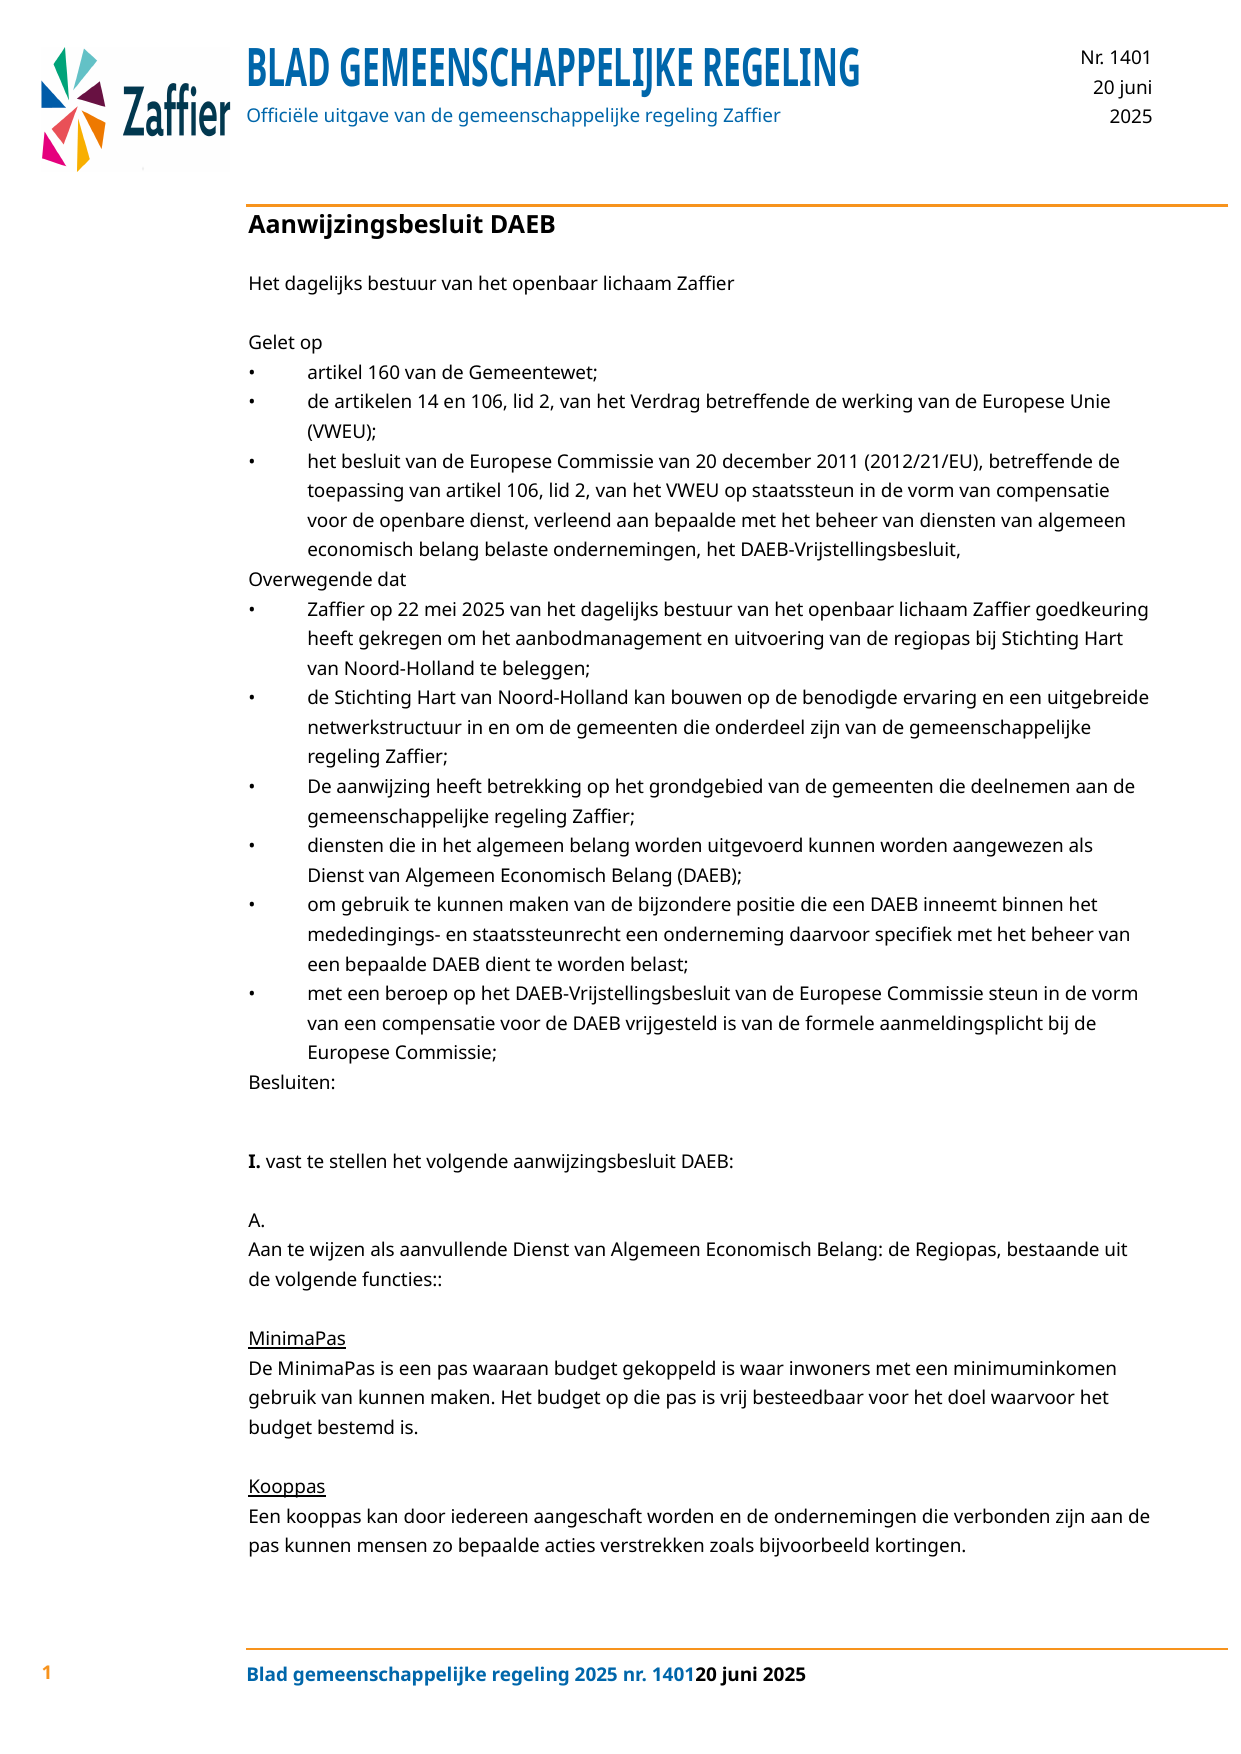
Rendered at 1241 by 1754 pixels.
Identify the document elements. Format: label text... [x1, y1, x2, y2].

text Kooppas [248, 1473, 1152, 1499]
text Besluiten: [248, 1069, 1152, 1095]
text I. vast te stellen het volgende aanwijzingsbesluit DAEB: [248, 1148, 1152, 1174]
list de Stichting Hart van Noord-Holland kan bouwen op de benodigde ervaring en een uitgebreide netwerkstructuur in en om de gemeenten die onderdeel zijn van de gemeenschappelijke regeling Zaffier; [248, 684, 1152, 769]
list De aanwijzing heeft betrekking op het grondgebied van de gemeenten die deelnemen aan de gemeenschappelijke regeling Zaffier; [248, 773, 1152, 828]
list om gebruik te kunnen maken van de bijzondere positie die een DAEB inneemt binnen het mededingings- en staatssteunrecht een onderneming daarvoor specifiek met het beheer van een bepaalde DAEB dient te worden belast; [248, 892, 1152, 976]
list artikel 160 van de Gemeentewet; [248, 359, 1152, 385]
text Een kooppas kan door iedereen aangeschaft worden en de ondernemingen die verbonden zijn aan de pas kunnen mensen zo bepaalde acties verstrekken zoals bijvoorbeeld kortingen. [248, 1503, 1152, 1558]
text Overwegende dat [248, 566, 1152, 592]
text Aanwijzingsbesluit DAEB [248, 207, 1152, 241]
list diensten die in het algemeen belang worden uitgevoerd kunnen worden aangewezen als Dienst van Algemeen Economisch Belang (DAEB); [248, 832, 1152, 888]
text Gelet op [248, 329, 1152, 355]
text De MinimaPas is een pas waaraan budget gekoppeld is waar inwoners met een minimuminkomen gebruik van kunnen maken. Het budget op die pas is vrij besteedbaar voor het doel waarvoor het budget bestemd is. [248, 1355, 1152, 1440]
text MinimaPas [248, 1325, 1152, 1351]
list Zaffier op 22 mei 2025 van het dagelijks bestuur van het openbaar lichaam Zaffier goedkeuring heeft gekregen om het aanbodmanagement en uitvoering van de regiopas bij Stichting Hart van Noord-Holland te beleggen; [248, 596, 1152, 681]
text A. [248, 1207, 1152, 1233]
list de artikelen 14 en 106, lid 2, van het Verdrag betreffende de werking van de Europese Unie (VWEU); [248, 389, 1152, 444]
picture [41, 47, 231, 172]
list het besluit van de Europese Commissie van 20 december 2011 (2012/21/EU), betreffende de toepassing van artikel 106, lid 2, van het VWEU op staatssteun in de vorm van compensatie voor de openbare dienst, verleend aan bepaalde met het beheer van diensten van algemeen economisch belang belaste ondernemingen, het DAEB-Vrijstellingsbesluit, [248, 448, 1152, 562]
text Het dagelijks bestuur van het openbaar lichaam Zaffier [248, 270, 1152, 296]
list met een beroep op het DAEB-Vrijstellingsbesluit van de Europese Commissie steun in de vorm van een compensatie voor de DAEB vrijgesteld is van de formele aanmeldingsplicht bij de Europese Commissie; [248, 980, 1152, 1065]
text Aan te wijzen als aanvullende Dienst van Algemeen Economisch Belang: de Regiopas, bestaande uit de volgende functies:: [248, 1237, 1152, 1292]
